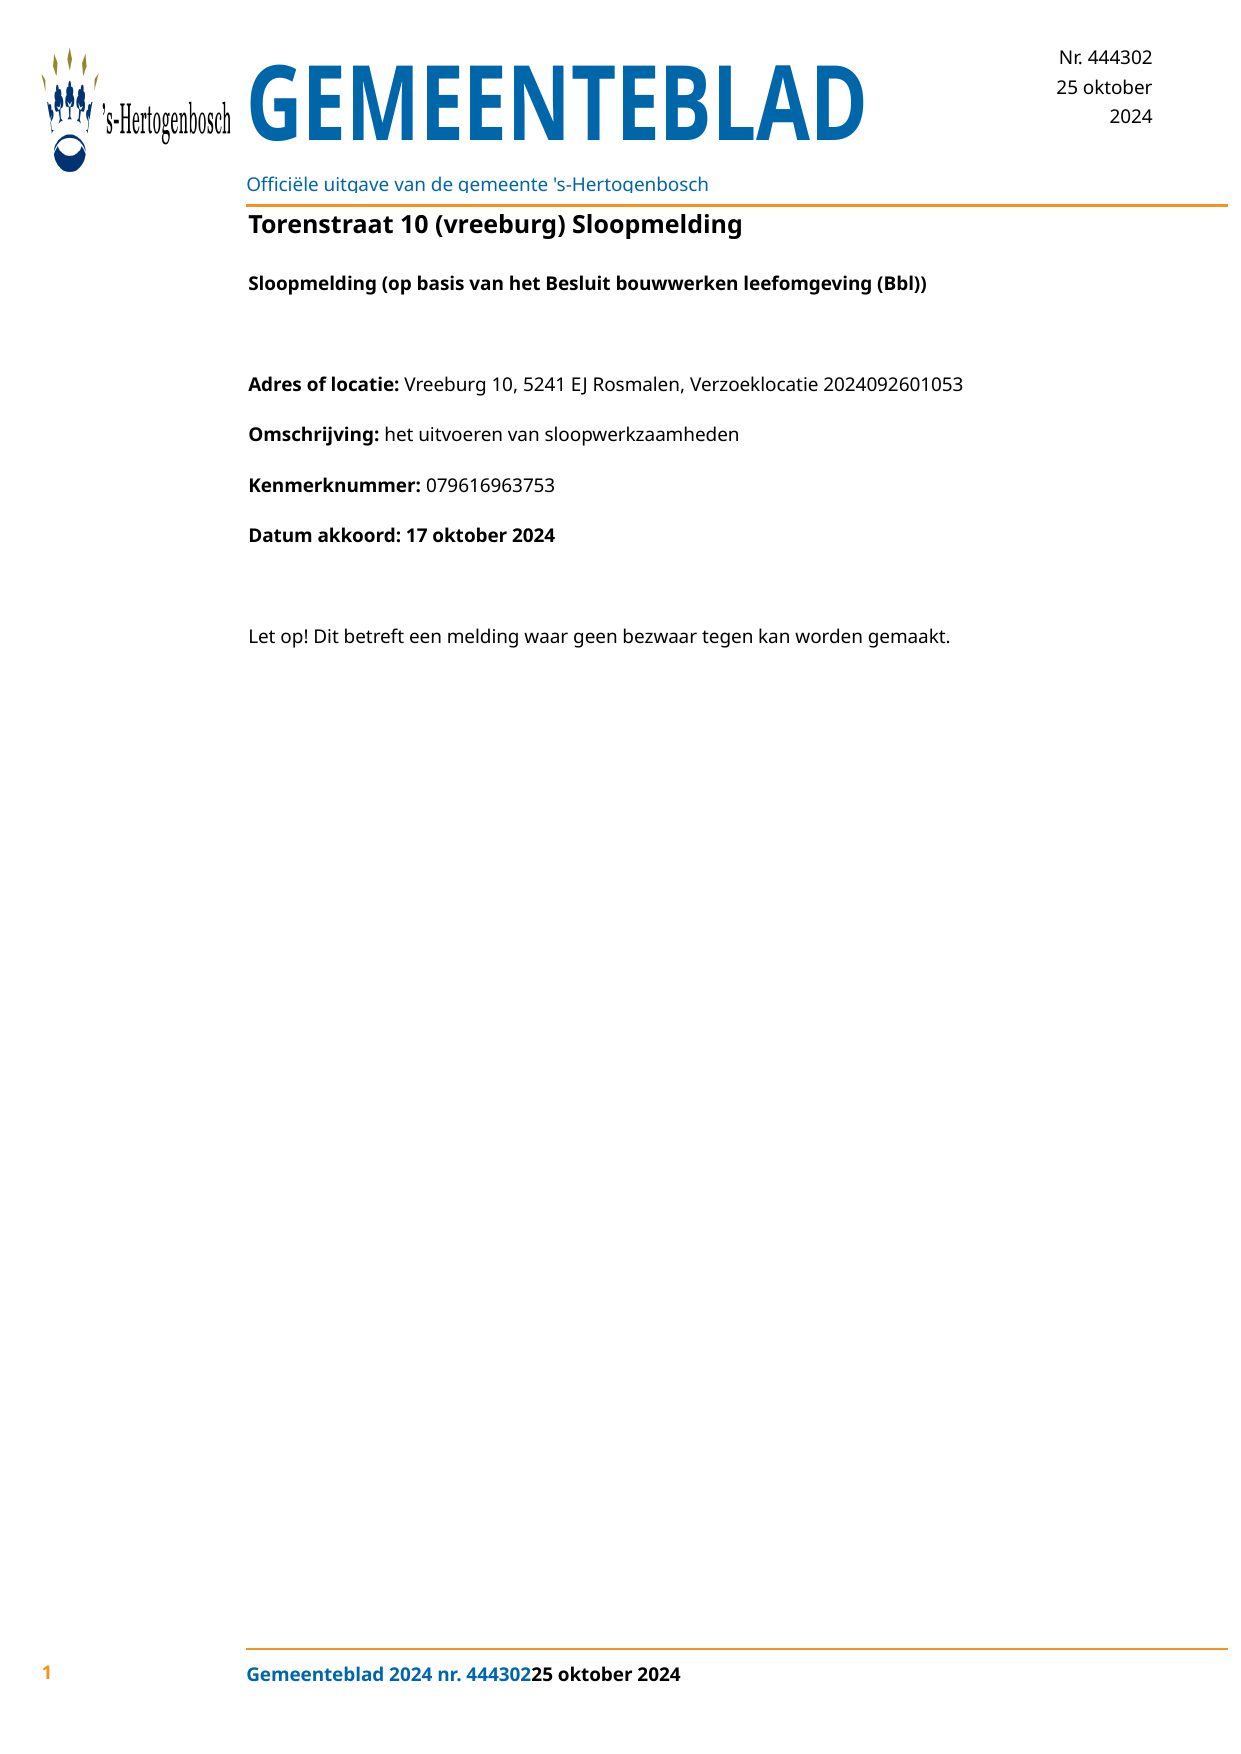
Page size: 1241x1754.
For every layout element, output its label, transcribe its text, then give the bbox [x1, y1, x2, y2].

text Datum akkoord: 17 oktober 2024 [248, 522, 1152, 548]
text Sloopmelding (op basis van het Besluit bouwwerken leefomgeving (Bbl)) [248, 270, 1152, 296]
picture [41, 47, 231, 172]
text Kenmerknummer: 079616963753 [248, 472, 1152, 498]
text Omschrijving: het uitvoeren van sloopwerkzaamheden [248, 422, 1152, 447]
text Torenstraat 10 (vreeburg) Sloopmelding [248, 207, 1152, 241]
text Adres of locatie: Vreeburg 10, 5241 EJ Rosmalen, Verzoeklocatie 2024092601053 [248, 371, 1152, 397]
text Let op! Dit betreft een melding waar geen bezwaar tegen kan worden gemaakt. [248, 623, 1152, 649]
